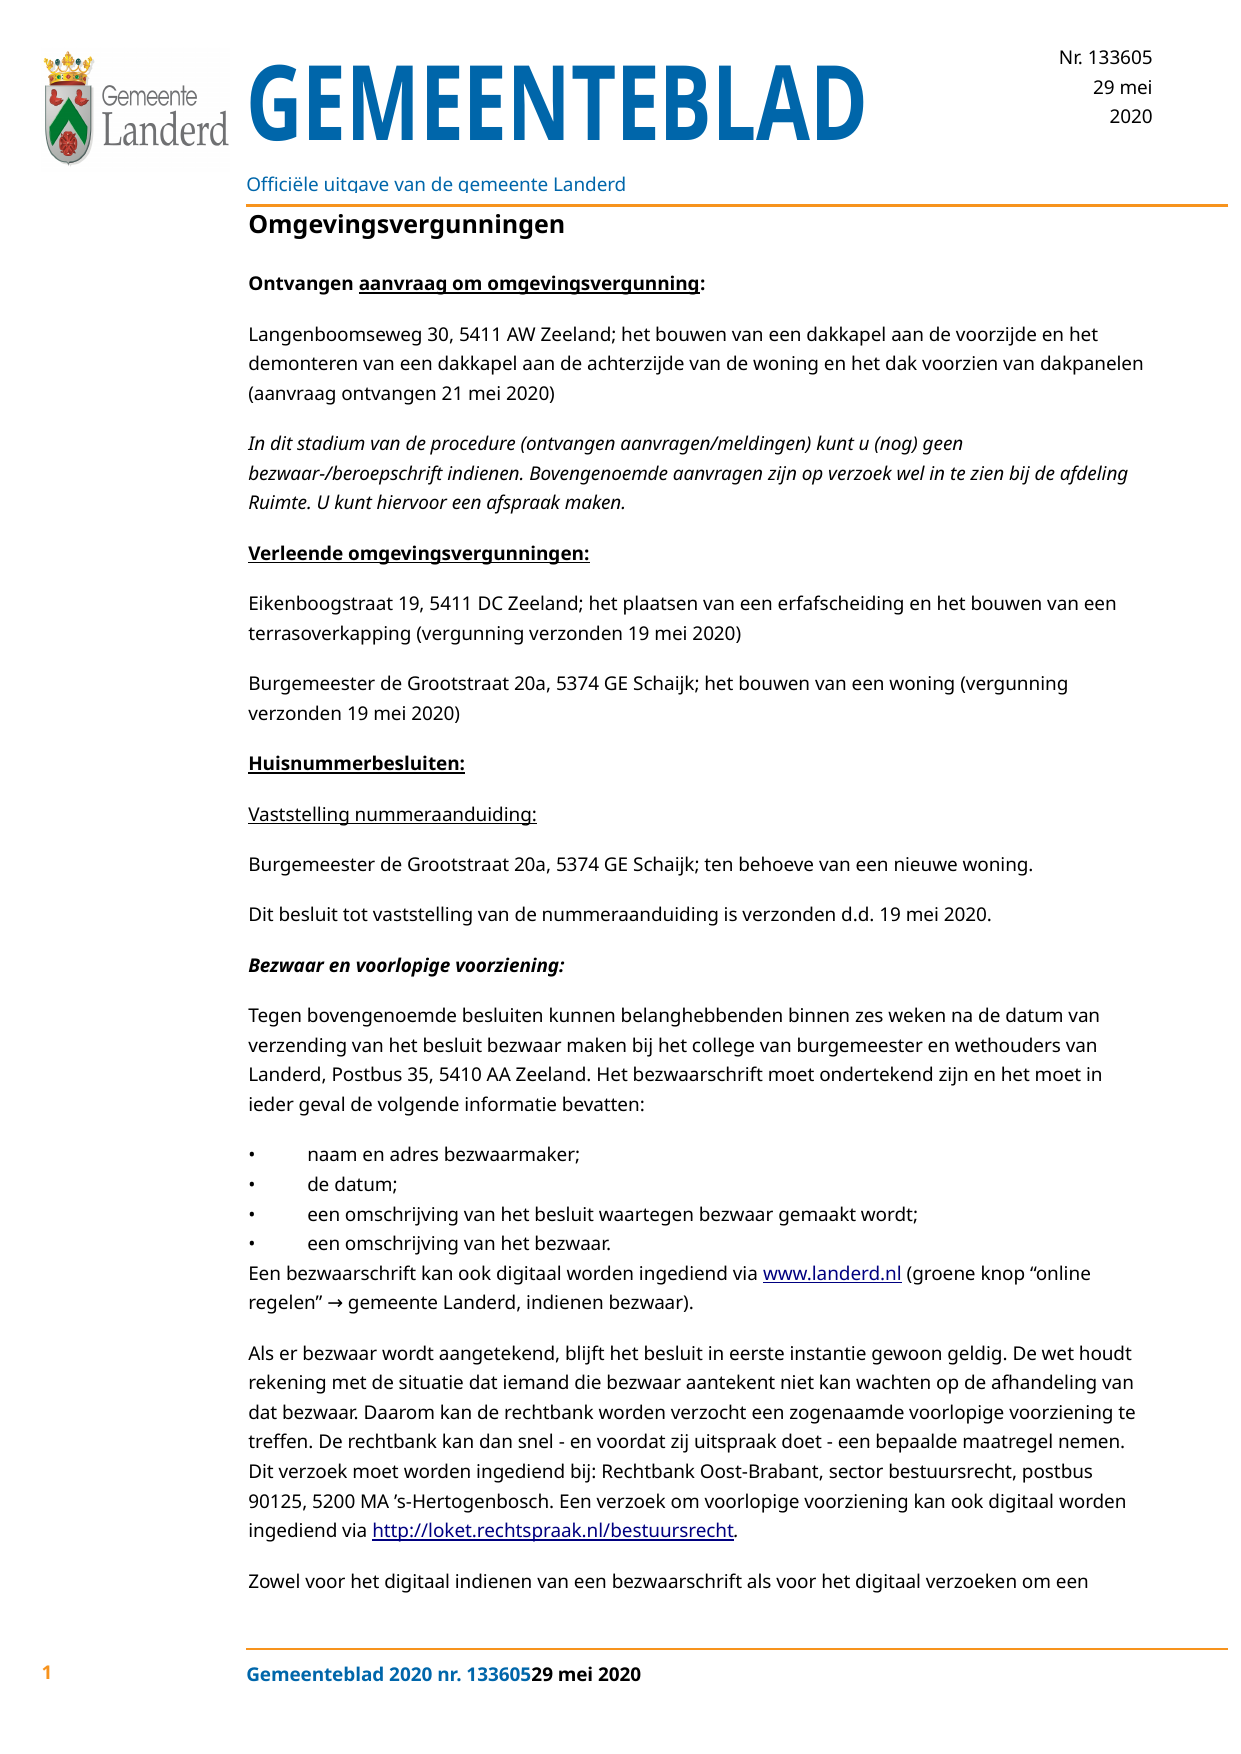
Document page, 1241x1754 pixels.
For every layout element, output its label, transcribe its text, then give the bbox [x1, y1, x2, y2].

text Vaststelling nummeraanduiding: [248, 801, 1152, 826]
text Eikenboogstraat 19, 5411 DC Zeeland; het plaatsen van een erfafscheiding en het bouwen van een terrasoverkapping (vergunning verzonden 19 mei 2020) [248, 590, 1152, 646]
list naam en adres bezwaarmaker; [248, 1142, 1152, 1167]
text In dit stadium van de procedure (ontvangen aanvragen/meldingen) kunt u (nog) geen bezwaar-/beroepschrift indienen. Bovengenoemde aanvragen zijn op verzoek wel in te zien bij de afdeling Ruimte. U kunt hiervoor een afspraak maken. [248, 430, 1152, 515]
list een omschrijving van het besluit waartegen bezwaar gemaakt wordt; [248, 1201, 1152, 1226]
text Omgevingsvergunningen [248, 207, 1152, 241]
text Bezwaar en voorlopige voorziening: [248, 952, 1152, 978]
text Burgemeester de Grootstraat 20a, 5374 GE Schaijk; ten behoeve van een nieuwe woning. [248, 851, 1152, 877]
text Verleende omgevingsvergunningen: [248, 540, 1152, 566]
text Dit besluit tot vaststelling van de nummeraanduiding is verzonden d.d. 19 mei 2020. [248, 902, 1152, 927]
text Burgemeester de Grootstraat 20a, 5374 GE Schaijk; het bouwen van een woning (vergunning verzonden 19 mei 2020) [248, 670, 1152, 726]
list de datum; [248, 1171, 1152, 1197]
text Tegen bovengenoemde besluiten kunnen belanghebbenden binnen zes weken na de datum van verzending van het besluit bezwaar maken bij het college van burgemeester en wethouders van Landerd, Postbus 35, 5410 AA Zeeland. Het bezwaarschrift moet ondertekend zijn en het moet in ieder geval de volgende informatie bevatten: [248, 1002, 1152, 1117]
text Als er bezwaar wordt aangetekend, blijft het besluit in eerste instantie gewoon geldig. De wet houdt rekening met de situatie dat iemand die bezwaar aantekent niet kan wachten op de afhandeling van dat bezwaar. Daarom kan de rechtbank worden verzocht een zogenaamde voorlopige voorziening te treffen. De rechtbank kan dan snel - en voordat zij uitspraak doet - een bepaalde maatregel nemen. Dit verzoek moet worden ingediend bij: Rechtbank Oost-Brabant, sector bestuursrecht, postbus 90125, 5200 MA ’s-Hertogenbosch. Een verzoek om voorlopige voorziening kan ook digitaal worden ingediend via http://loket.rechtspraak.nl/bestuursrecht. [248, 1340, 1152, 1543]
text Een bezwaarschrift kan ook digitaal worden ingediend via www.landerd.nl (groene knop “online regelen” → gemeente Landerd, indienen bezwaar). [248, 1260, 1152, 1315]
text Zowel voor het digitaal indienen van een bezwaarschrift als voor het digitaal verzoeken om een [248, 1568, 1152, 1593]
picture [41, 47, 231, 172]
text Ontvangen aanvraag om omgevingsvergunning: [248, 270, 1152, 296]
list een omschrijving van het bezwaar. [248, 1230, 1152, 1256]
text Huisnummerbesluiten: [248, 750, 1152, 776]
text Langenboomseweg 30, 5411 AW Zeeland; het bouwen van een dakkapel aan de voorzijde en het demonteren van een dakkapel aan de achterzijde van de woning en het dak voorzien van dakpanelen (aanvraag ontvangen 21 mei 2020) [248, 321, 1152, 406]
